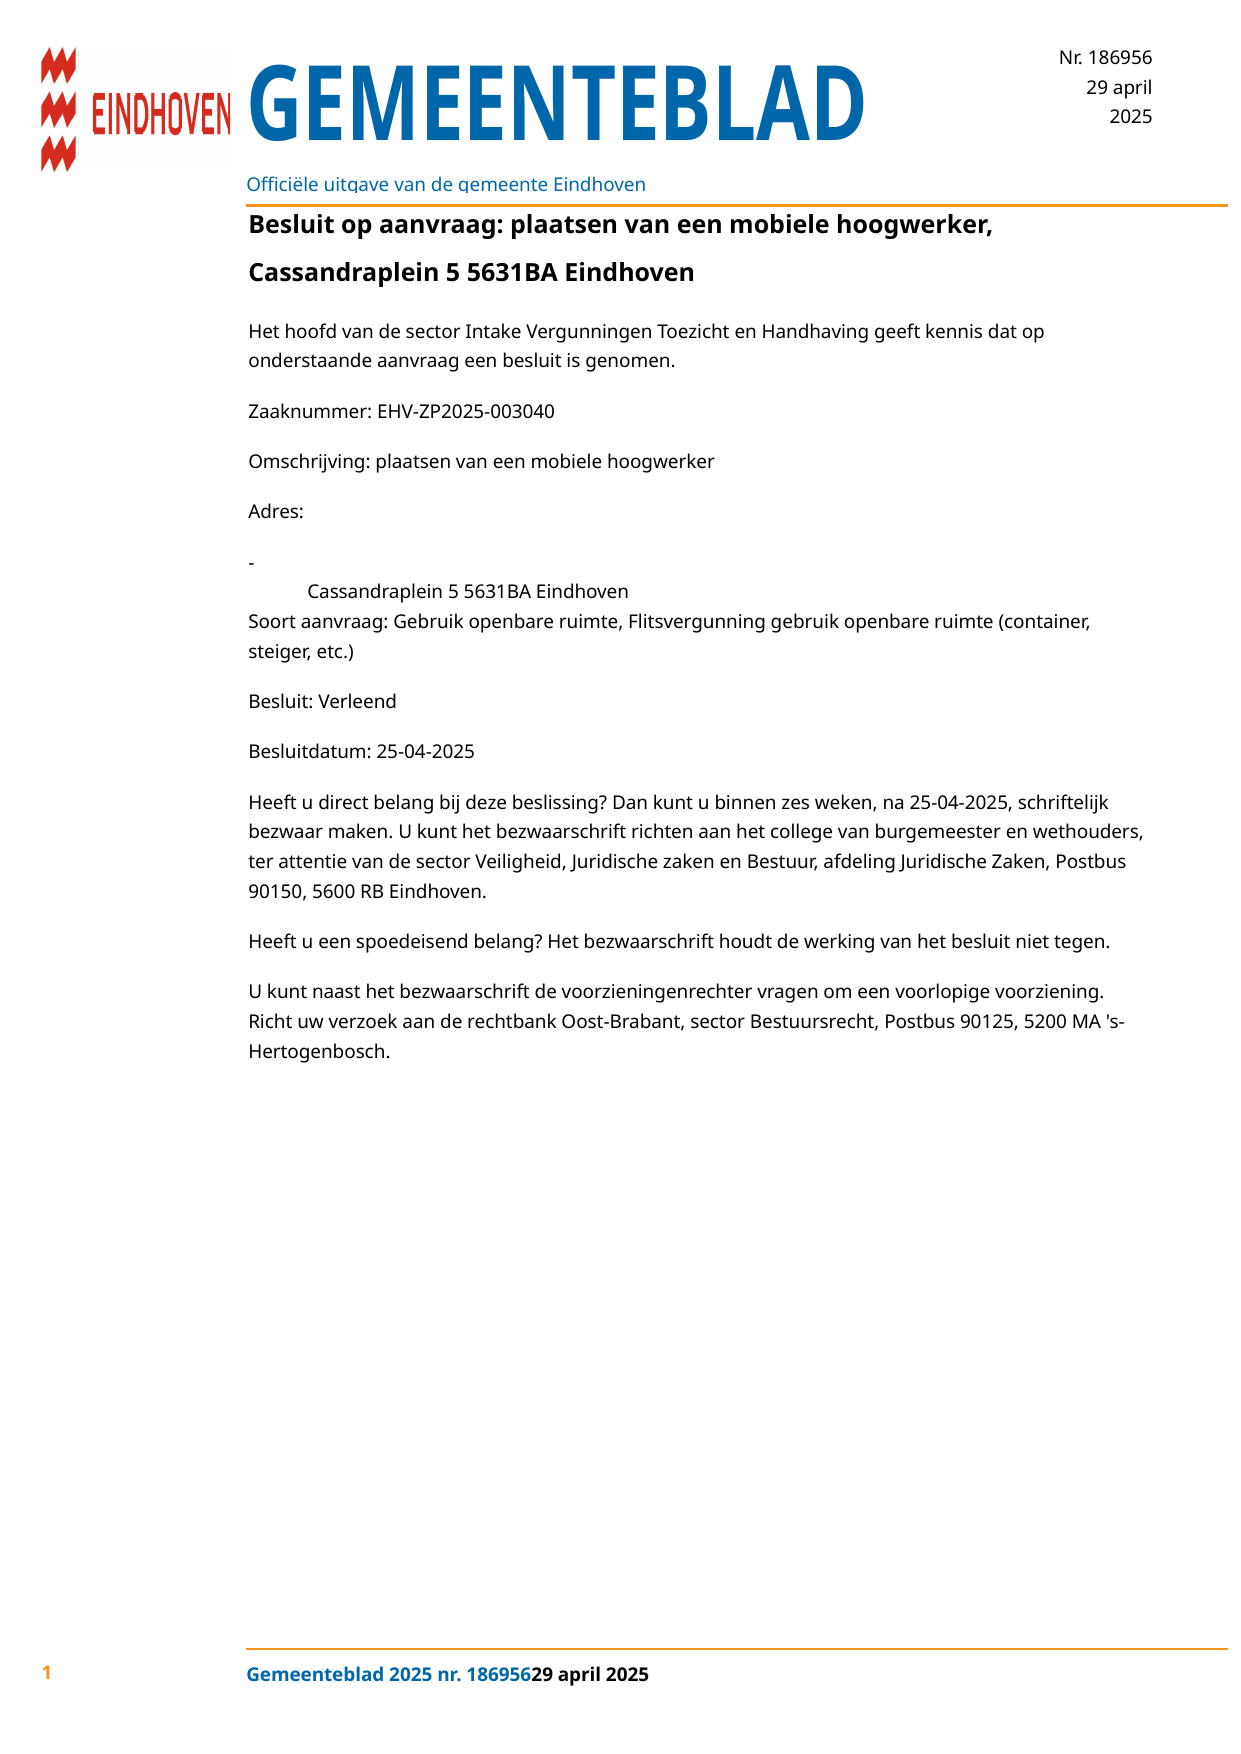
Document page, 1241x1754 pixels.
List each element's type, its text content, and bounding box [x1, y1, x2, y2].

text Omschrijving: plaatsen van een mobiele hoogwerker [248, 448, 1152, 474]
picture [41, 47, 231, 172]
text Het hoofd van de sector Intake Vergunningen Toezicht en Handhaving geeft kennis dat op onderstaande aanvraag een besluit is genomen. [248, 318, 1152, 373]
text Besluitdatum: 25-04-2025 [248, 739, 1152, 764]
text Besluit op aanvraag: plaatsen van een mobiele hoogwerker, Cassandraplein 5 5631BA Eindhoven [248, 207, 1152, 288]
text Heeft u een spoedeisend belang? Het bezwaarschrift houdt de werking van het besluit niet tegen. [248, 928, 1152, 954]
text Heeft u direct belang bij deze beslissing? Dan kunt u binnen zes weken, na 25-04-2025, schriftelijk bezwaar maken. U kunt het bezwaarschrift richten aan het college van burgemeester en wethouders, ter attentie van de sector Veiligheid, Juridische zaken en Bestuur, afdeling Juridische Zaken, Postbus 90150, 5600 RB Eindhoven. [248, 789, 1152, 904]
text U kunt naast het bezwaarschrift de voorzieningenrechter vragen om een voorlopige voorziening. Richt uw verzoek aan de rechtbank Oost-Brabant, sector Bestuursrecht, Postbus 90125, 5200 MA 's-Hertogenbosch. [248, 979, 1152, 1064]
text Adres: [248, 499, 1152, 524]
list Cassandraplein 5 5631BA Eindhoven [248, 579, 1152, 604]
text Soort aanvraag: Gebruik openbare ruimte, Flitsvergunning gebruik openbare ruimte (container, steiger, etc.) [248, 608, 1152, 664]
text Besluit: Verleend [248, 688, 1152, 714]
text Zaaknummer: EHV-ZP2025-003040 [248, 398, 1152, 424]
